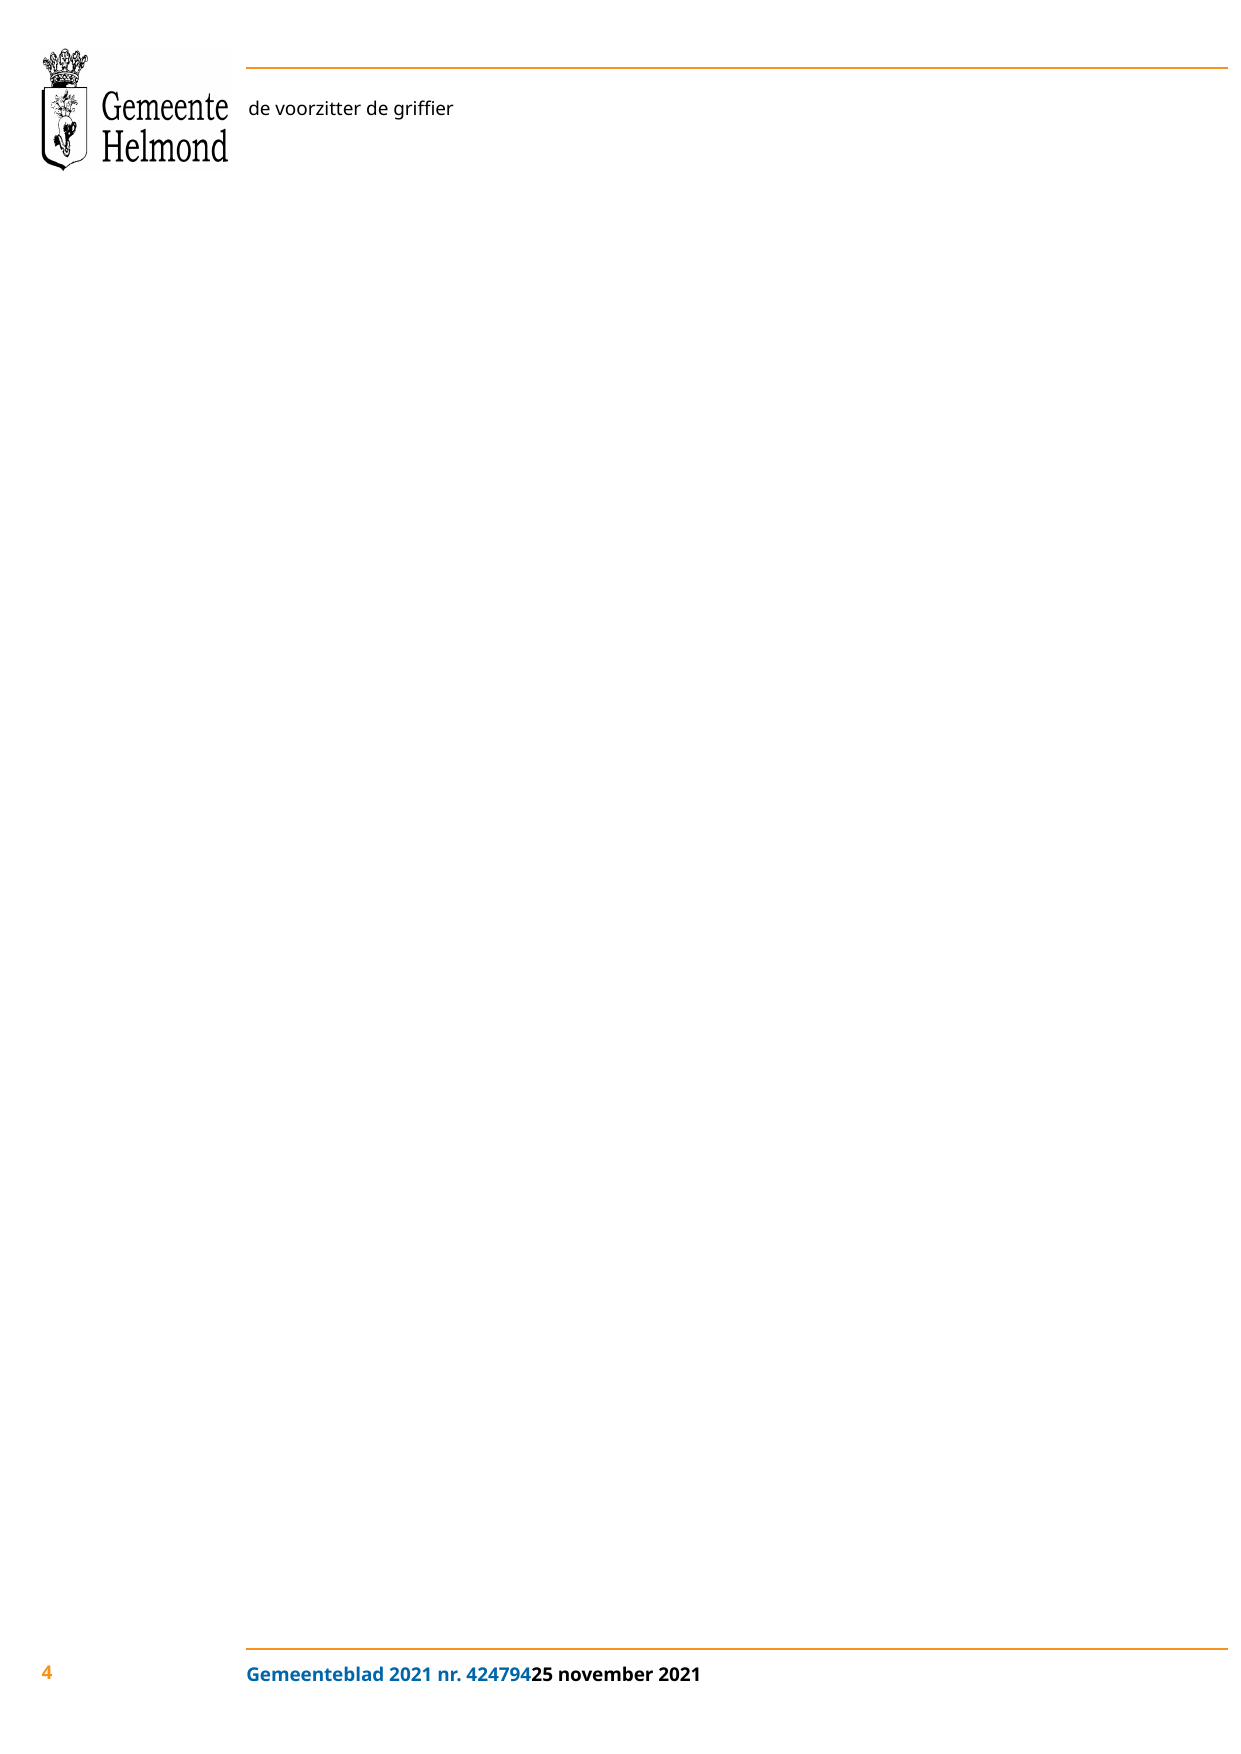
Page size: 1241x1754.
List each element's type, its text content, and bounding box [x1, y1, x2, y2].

text de voorzitter de griffier [248, 95, 1152, 121]
picture [41, 47, 231, 172]
